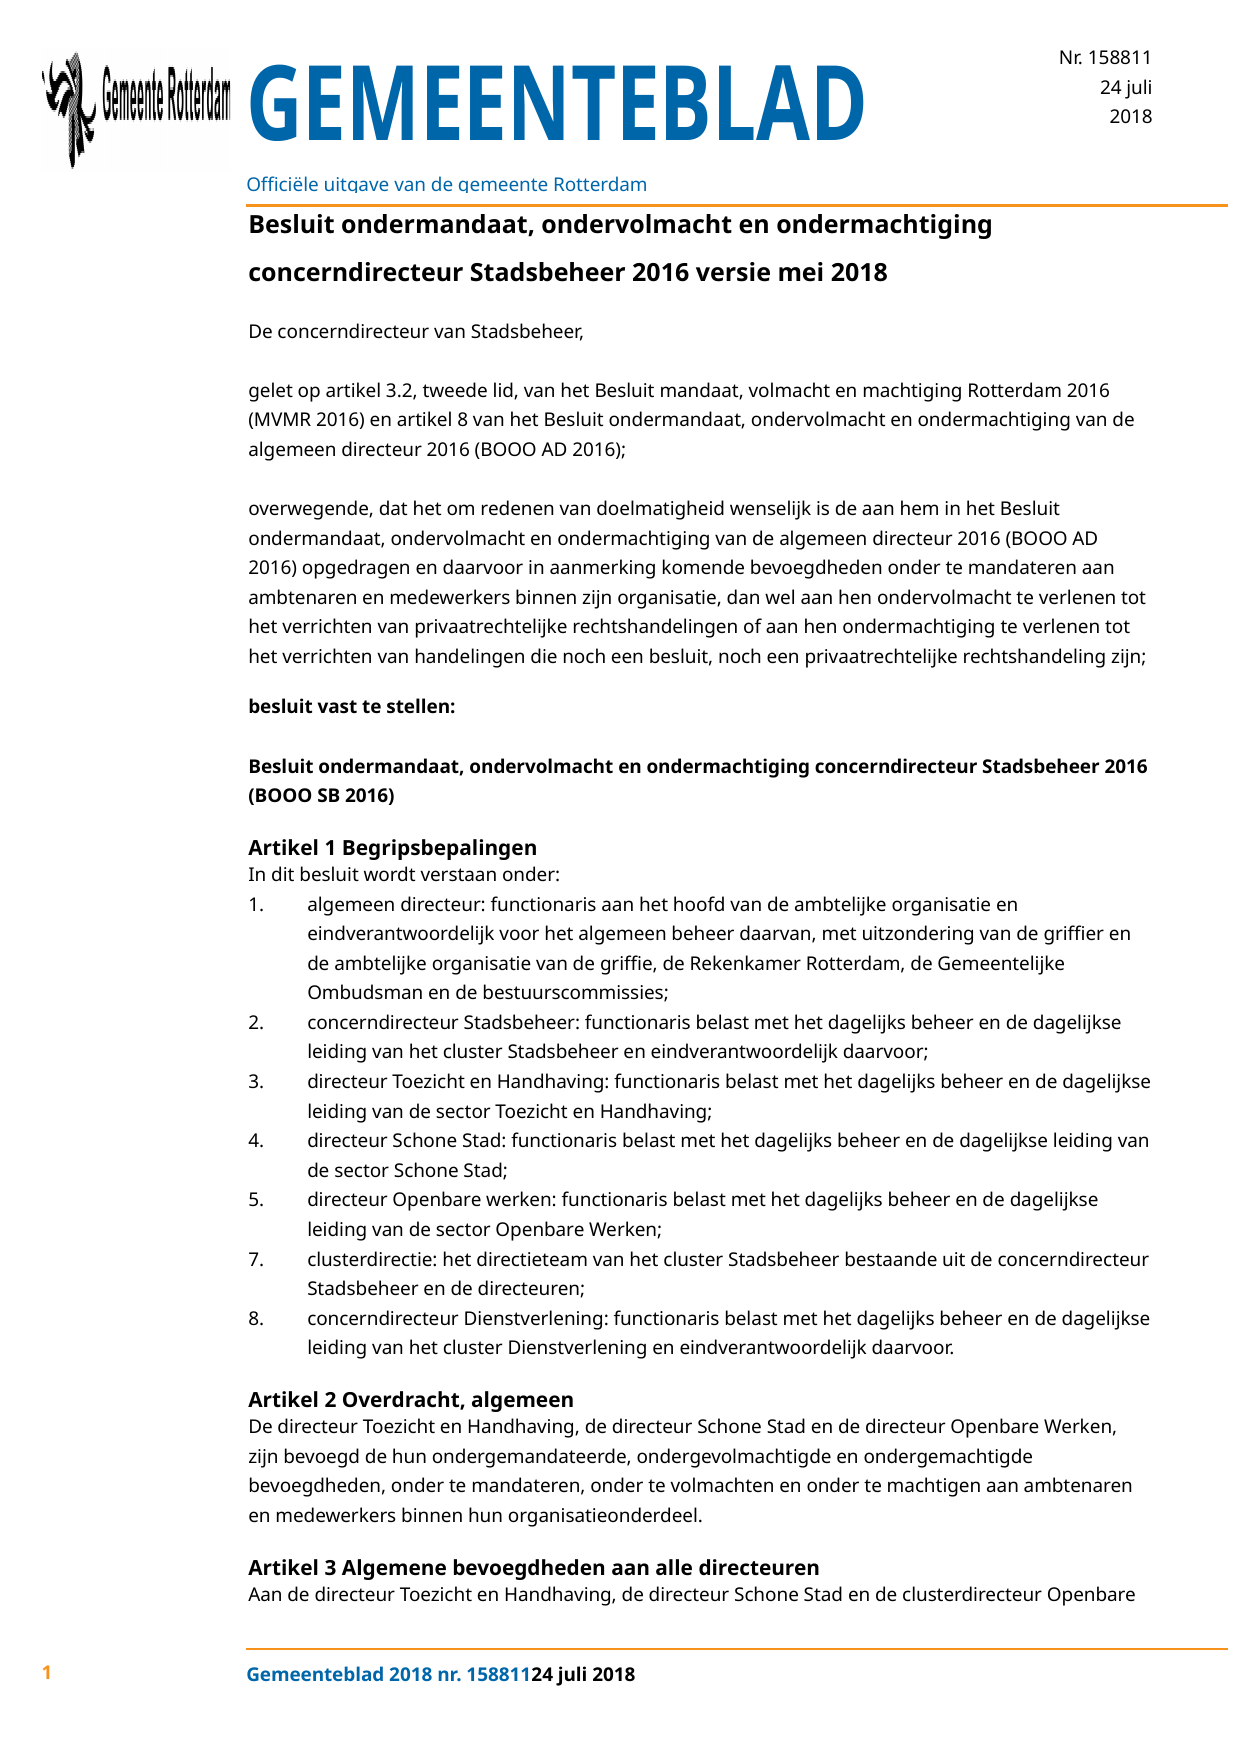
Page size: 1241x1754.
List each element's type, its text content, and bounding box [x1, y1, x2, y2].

text De directeur Toezicht en Handhaving, de directeur Schone Stad en de directeur Openbare Werken, zijn bevoegd de hun ondergemandateerde, ondergevolmachtigde en ondergemachtigde bevoegdheden, onder te mandateren, onder te volmachten en onder te machtigen aan ambtenaren en medewerkers binnen hun organisatieonderdeel. [248, 1413, 1152, 1528]
list directeur Schone Stad: functionaris belast met het dagelijks beheer en de dagelijkse leiding van de sector Schone Stad; [248, 1127, 1152, 1183]
list algemeen directeur: functionaris aan het hoofd van de ambtelijke organisatie en eindverantwoordelijk voor het algemeen beheer daarvan, met uitzondering van de griffier en de ambtelijke organisatie van de griffie, de Rekenkamer Rotterdam, de Gemeentelijke Ombudsman en de bestuurscommissies; [248, 891, 1152, 1005]
text Besluit ondermandaat, ondervolmacht en ondermachtiging concerndirecteur Stadsbeheer 2016 versie mei 2018 [248, 207, 1152, 288]
list concerndirecteur Dienstverlening: functionaris belast met het dagelijks beheer en de dagelijkse leiding van het cluster Dienstverlening en eindverantwoordelijk daarvoor. [248, 1305, 1152, 1360]
list clusterdirectie: het directieteam van het cluster Stadsbeheer bestaande uit de concerndirecteur Stadsbeheer en de directeuren; [248, 1246, 1152, 1301]
text besluit vast te stellen: [248, 694, 1152, 719]
text In dit besluit wordt verstaan onder: [248, 861, 1152, 887]
text overwegende, dat het om redenen van doelmatigheid wenselijk is de aan hem in het Besluit ondermandaat, ondervolmacht en ondermachtiging van de algemeen directeur 2016 (BOOO AD 2016) opgedragen en daarvoor in aanmerking komende bevoegdheden onder te mandateren aan ambtenaren en medewerkers binnen zijn organisatie, dan wel aan hen ondervolmacht te verlenen tot het verrichten van privaatrechtelijke rechtshandelingen of aan hen ondermachtiging te verlenen tot het verrichten van handelingen die noch een besluit, noch een privaatrechtelijke rechtshandeling zijn; [248, 495, 1152, 669]
text Artikel 1 Begripsbepalingen [248, 833, 1152, 861]
list directeur Toezicht en Handhaving: functionaris belast met het dagelijks beheer en de dagelijkse leiding van de sector Toezicht en Handhaving; [248, 1068, 1152, 1124]
text De concerndirecteur van Stadsbeheer, [248, 318, 1152, 344]
list directeur Openbare werken: functionaris belast met het dagelijks beheer en de dagelijkse leiding van de sector Openbare Werken; [248, 1187, 1152, 1242]
text Aan de directeur Toezicht en Handhaving, de directeur Schone Stad en de clusterdirecteur Openbare [248, 1581, 1152, 1607]
text Artikel 3 Algemene bevoegdheden aan alle directeuren [248, 1553, 1152, 1581]
list concerndirecteur Stadsbeheer: functionaris belast met het dagelijks beheer en de dagelijkse leiding van het cluster Stadsbeheer en eindverantwoordelijk daarvoor; [248, 1009, 1152, 1064]
text Besluit ondermandaat, ondervolmacht en ondermachtiging concerndirecteur Stadsbeheer 2016 (BOOO SB 2016) [248, 753, 1152, 808]
text Artikel 2 Overdracht, algemeen [248, 1385, 1152, 1413]
picture [41, 47, 231, 172]
text gelet op artikel 3.2, tweede lid, van het Besluit mandaat, volmacht en machtiging Rotterdam 2016 (MVMR 2016) en artikel 8 van het Besluit ondermandaat, ondervolmacht en ondermachtiging van de algemeen directeur 2016 (BOOO AD 2016); [248, 377, 1152, 462]
